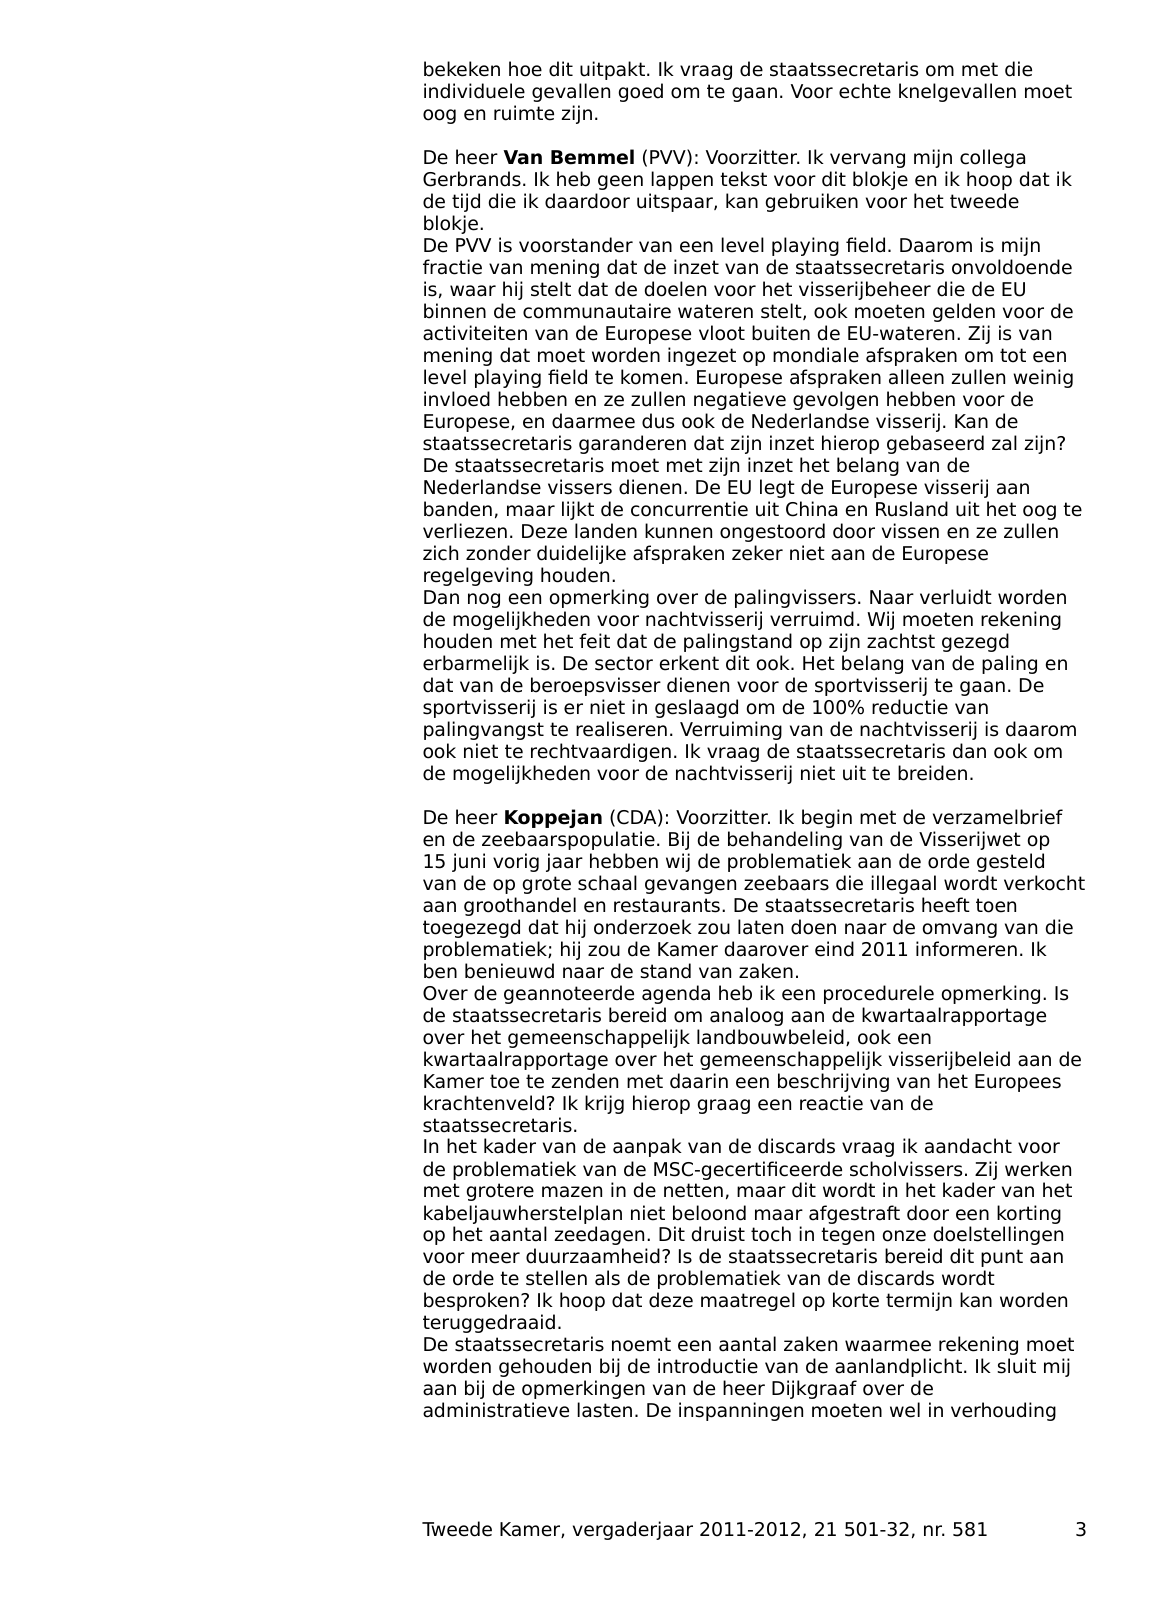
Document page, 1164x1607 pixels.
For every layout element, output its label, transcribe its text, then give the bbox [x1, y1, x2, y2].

text bekeken hoe dit uitpakt. Ik vraag de staatssecretaris om met die individuele gevallen goed om te gaan. Voor echte knelgevallen moet oog en ruimte zijn. [422, 59, 1087, 125]
text De heer Koppejan (CDA): Voorzitter. Ik begin met de verzamelbrief en de zeebaarspopulatie. Bij de behandeling van de Visserijwet op 15 juni vorig jaar hebben wij de problematiek aan de orde gesteld van de op grote schaal gevangen zeebaars die illegaal wordt verkocht aan groothandel en restaurants. De staatssecretaris heeft toen toegezegd dat hij onderzoek zou laten doen naar de omvang van die problematiek; hij zou de Kamer daarover eind 2011 informeren. Ik ben benieuwd naar de stand van zaken. [422, 807, 1087, 983]
text Dan nog een opmerking over de palingvissers. Naar verluidt worden de mogelijkheden voor nachtvisserij verruimd. Wij moeten rekening houden met het feit dat de palingstand op zijn zachtst gezegd erbarmelijk is. De sector erkent dit ook. Het belang van de paling en dat van de beroepsvisser dienen voor de sportvisserij te gaan. De sportvisserij is er niet in geslaagd om de 100% reductie van palingvangst te realiseren. Verruiming van de nachtvisserij is daarom ook niet te rechtvaardigen. Ik vraag de staatssecretaris dan ook om de mogelijkheden voor de nachtvisserij niet uit te breiden. [422, 587, 1087, 784]
text De staatssecretaris noemt een aantal zaken waarmee rekening moet worden gehouden bij de introductie van de aanlandplicht. Ik sluit mij aan bij de opmerkingen van de heer Dijkgraaf over de administratieve lasten. De inspanningen moeten wel in verhouding [422, 1334, 1087, 1422]
text Over de geannoteerde agenda heb ik een procedurele opmerking. Is de staatssecretaris bereid om analoog aan de kwartaalrapportage over het gemeenschappelijk landbouwbeleid, ook een kwartaalrapportage over het gemeenschappelijk visserijbeleid aan de Kamer toe te zenden met daarin een beschrijving van het Europees krachtenveld? Ik krijg hierop graag een reactie van de staatssecretaris. [422, 983, 1087, 1136]
text De heer Van Bemmel (PVV): Voorzitter. Ik vervang mijn collega Gerbrands. Ik heb geen lappen tekst voor dit blokje en ik hoop dat ik de tijd die ik daardoor uitspaar, kan gebruiken voor het tweede blokje. [422, 147, 1087, 235]
text De PVV is voorstander van een level playing field. Daarom is mijn fractie van mening dat de inzet van de staatssecretaris onvoldoende is, waar hij stelt dat de doelen voor het visserijbeheer die de EU binnen de communautaire wateren stelt, ook moeten gelden voor de activiteiten van de Europese vloot buiten de EU-wateren. Zij is van mening dat moet worden ingezet op mondiale afspraken om tot een level playing field te komen. Europese afspraken alleen zullen weinig invloed hebben en ze zullen negatieve gevolgen hebben voor de Europese, en daarmee dus ook de Nederlandse visserij. Kan de staatssecretaris garanderen dat zijn inzet hierop gebaseerd zal zijn? [422, 235, 1087, 455]
text De staatssecretaris moet met zijn inzet het belang van de Nederlandse vissers dienen. De EU legt de Europese visserij aan banden, maar lijkt de concurrentie uit China en Rusland uit het oog te verliezen. Deze landen kunnen ongestoord door vissen en ze zullen zich zonder duidelijke afspraken zeker niet aan de Europese regelgeving houden. [422, 455, 1087, 587]
text In het kader van de aanpak van de discards vraag ik aandacht voor de problematiek van de MSC-gecertificeerde scholvissers. Zij werken met grotere mazen in de netten, maar dit wordt in het kader van het kabeljauwherstelplan niet beloond maar afgestraft door een korting op het aantal zeedagen. Dit druist toch in tegen onze doelstellingen voor meer duurzaamheid? Is de staatssecretaris bereid dit punt aan de orde te stellen als de problematiek van de discards wordt besproken? Ik hoop dat deze maatregel op korte termijn kan worden teruggedraaid. [422, 1136, 1087, 1334]
